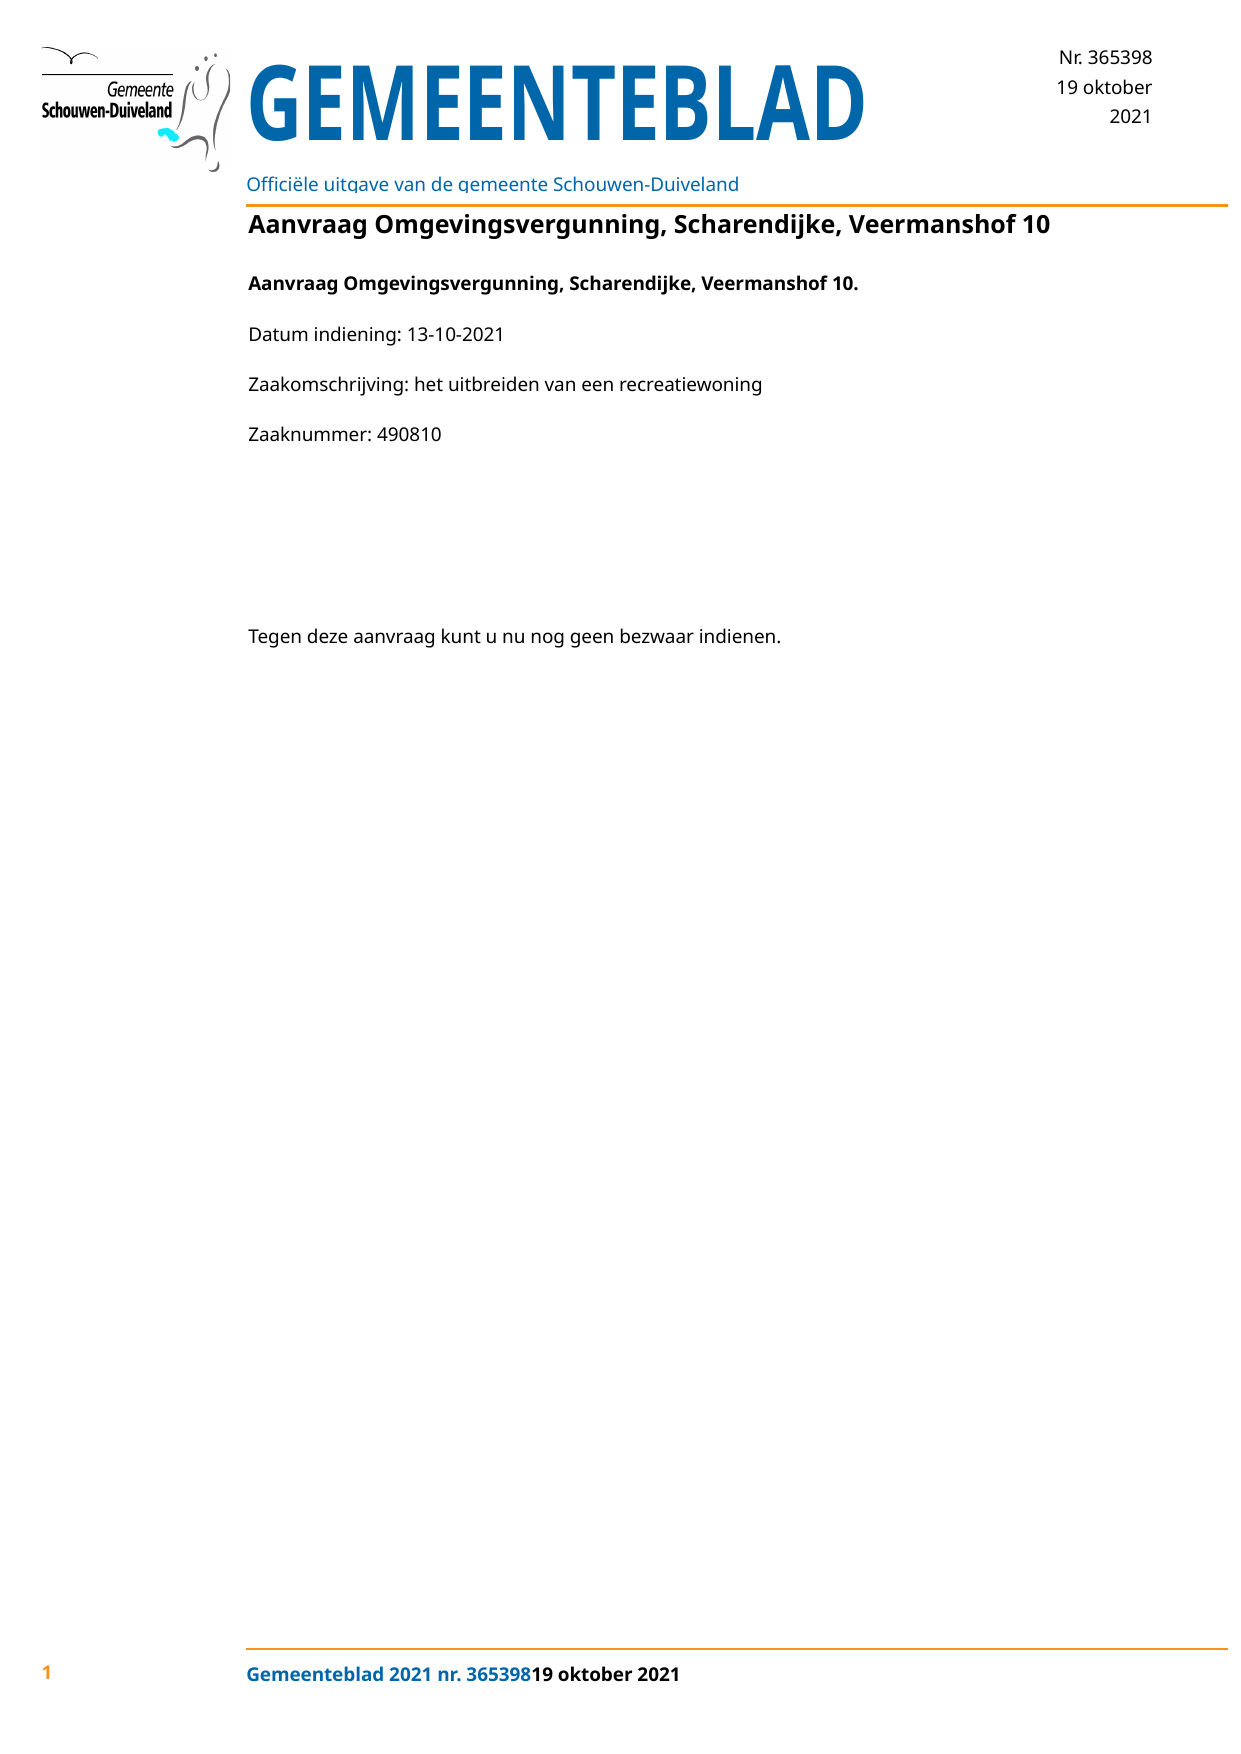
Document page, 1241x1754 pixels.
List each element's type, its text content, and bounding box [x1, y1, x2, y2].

text Zaakomschrijving: het uitbreiden van een recreatiewoning [248, 371, 1152, 397]
text Tegen deze aanvraag kunt u nu nog geen bezwaar indienen. [248, 623, 1152, 649]
text Aanvraag Omgevingsvergunning, Scharendijke, Veermanshof 10. [248, 270, 1152, 296]
text Zaaknummer: 490810 [248, 422, 1152, 447]
picture [41, 47, 231, 172]
text Datum indiening: 13-10-2021 [248, 321, 1152, 346]
text Aanvraag Omgevingsvergunning, Scharendijke, Veermanshof 10 [248, 207, 1152, 241]
